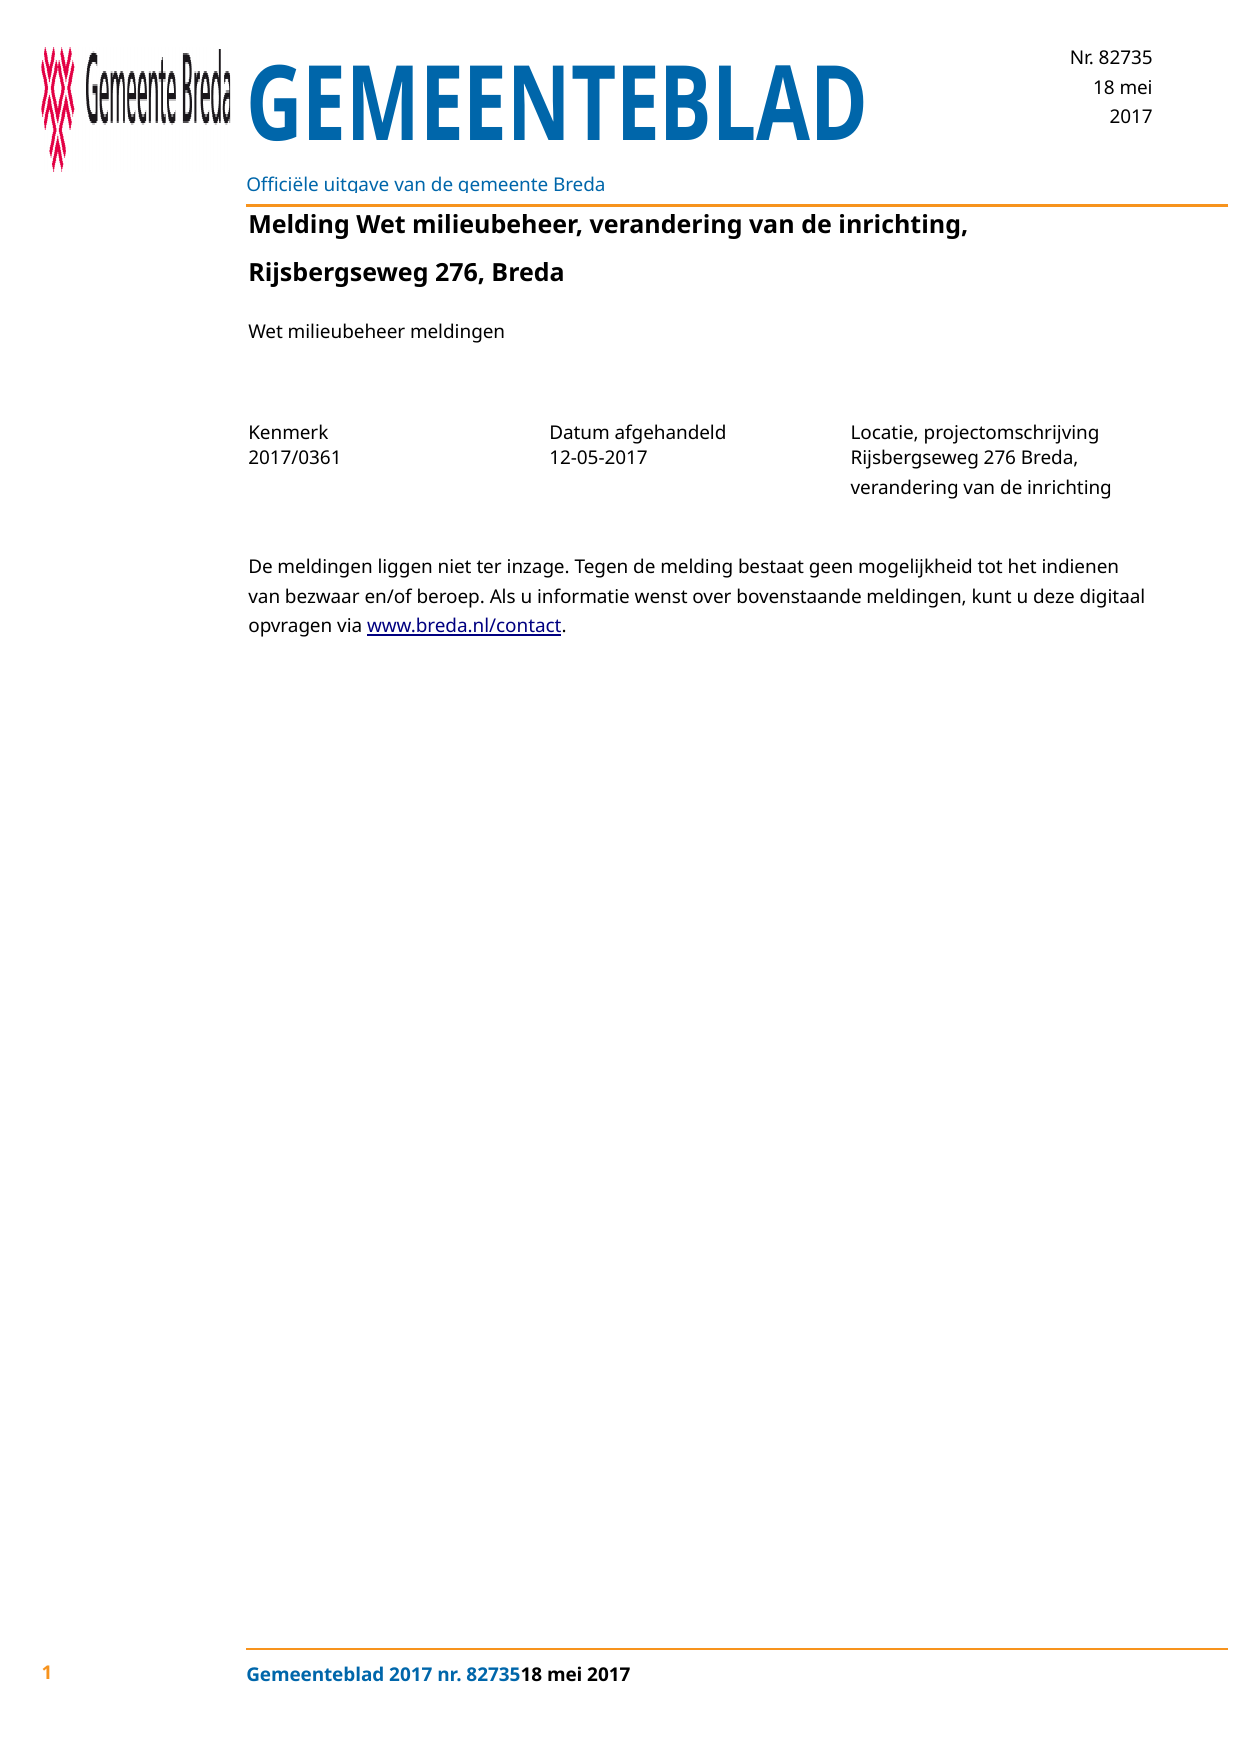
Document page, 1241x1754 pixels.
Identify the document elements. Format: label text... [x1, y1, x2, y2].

text Melding Wet milieubeheer, verandering van de inrichting, Rijsbergseweg 276, Breda [248, 207, 1152, 288]
text De meldingen liggen niet ter inzage. Tegen de melding bestaat geen mogelijkheid tot het indienen van bezwaar en/of beroep. Als u informatie wenst over bovenstaande meldingen, kunt u deze digitaal opvragen via www.breda.nl/contact. [248, 553, 1152, 638]
table_cell Rijsbergseweg 276 Breda, verandering van de inrichting [850, 445, 1152, 500]
table_cell 12-05-2017 [549, 445, 850, 500]
table_header Locatie, projectomschrijving [850, 419, 1152, 444]
table_cell 2017/0361 [248, 445, 549, 500]
table_header Datum afgehandeld [549, 419, 850, 444]
table_header Kenmerk [248, 419, 549, 444]
text Wet milieubeheer meldingen [248, 318, 1152, 344]
picture [41, 47, 231, 172]
